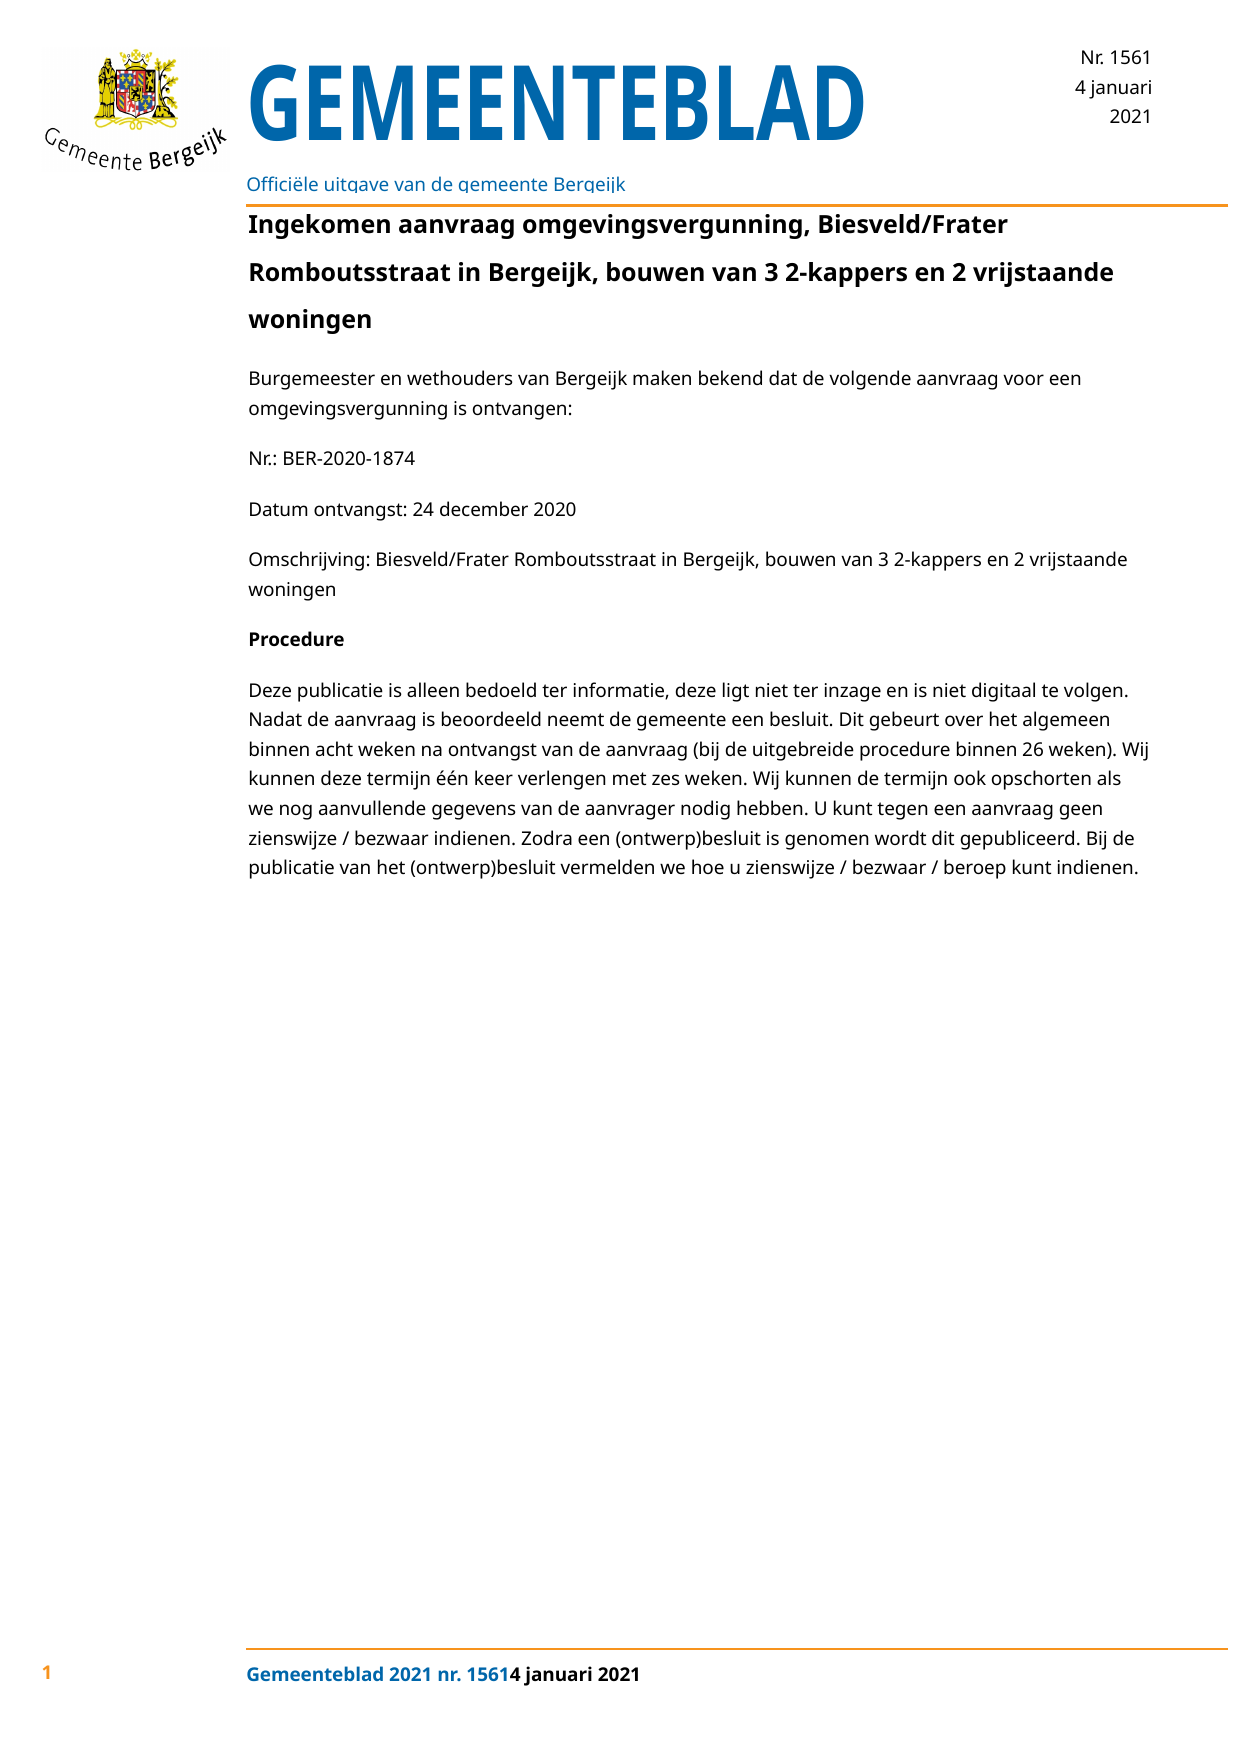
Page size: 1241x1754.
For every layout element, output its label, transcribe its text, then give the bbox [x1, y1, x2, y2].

picture [41, 47, 231, 172]
text Burgemeester en wethouders van Bergeijk maken bekend dat de volgende aanvraag voor een omgevingsvergunning is ontvangen: [248, 366, 1152, 421]
text Omschrijving: Biesveld/Frater Romboutsstraat in Bergeijk, bouwen van 3 2-kappers en 2 vrijstaande woningen [248, 546, 1152, 602]
text Deze publicatie is alleen bedoeld ter informatie, deze ligt niet ter inzage en is niet digitaal te volgen. Nadat de aanvraag is beoordeeld neemt de gemeente een besluit. Dit gebeurt over het algemeen binnen acht weken na ontvangst van de aanvraag (bij de uitgebreide procedure binnen 26 weken). Wij kunnen deze termijn één keer verlengen met zes weken. Wij kunnen de termijn ook opschorten als we nog aanvullende gegevens van de aanvrager nodig hebben. U kunt tegen een aanvraag geen zienswijze / bezwaar indienen. Zodra een (ontwerp)besluit is genomen wordt dit gepubliceerd. Bij de publicatie van het (ontwerp)besluit vermelden we hoe u zienswijze / bezwaar / beroep kunt indienen. [248, 677, 1152, 880]
text Ingekomen aanvraag omgevingsvergunning, Biesveld/Frater Romboutsstraat in Bergeijk, bouwen van 3 2-kappers en 2 vrijstaande woningen [248, 207, 1152, 336]
text Procedure [248, 626, 1152, 652]
text Datum ontvangst: 24 december 2020 [248, 496, 1152, 522]
text Nr.: BER-2020-1874 [248, 446, 1152, 471]
